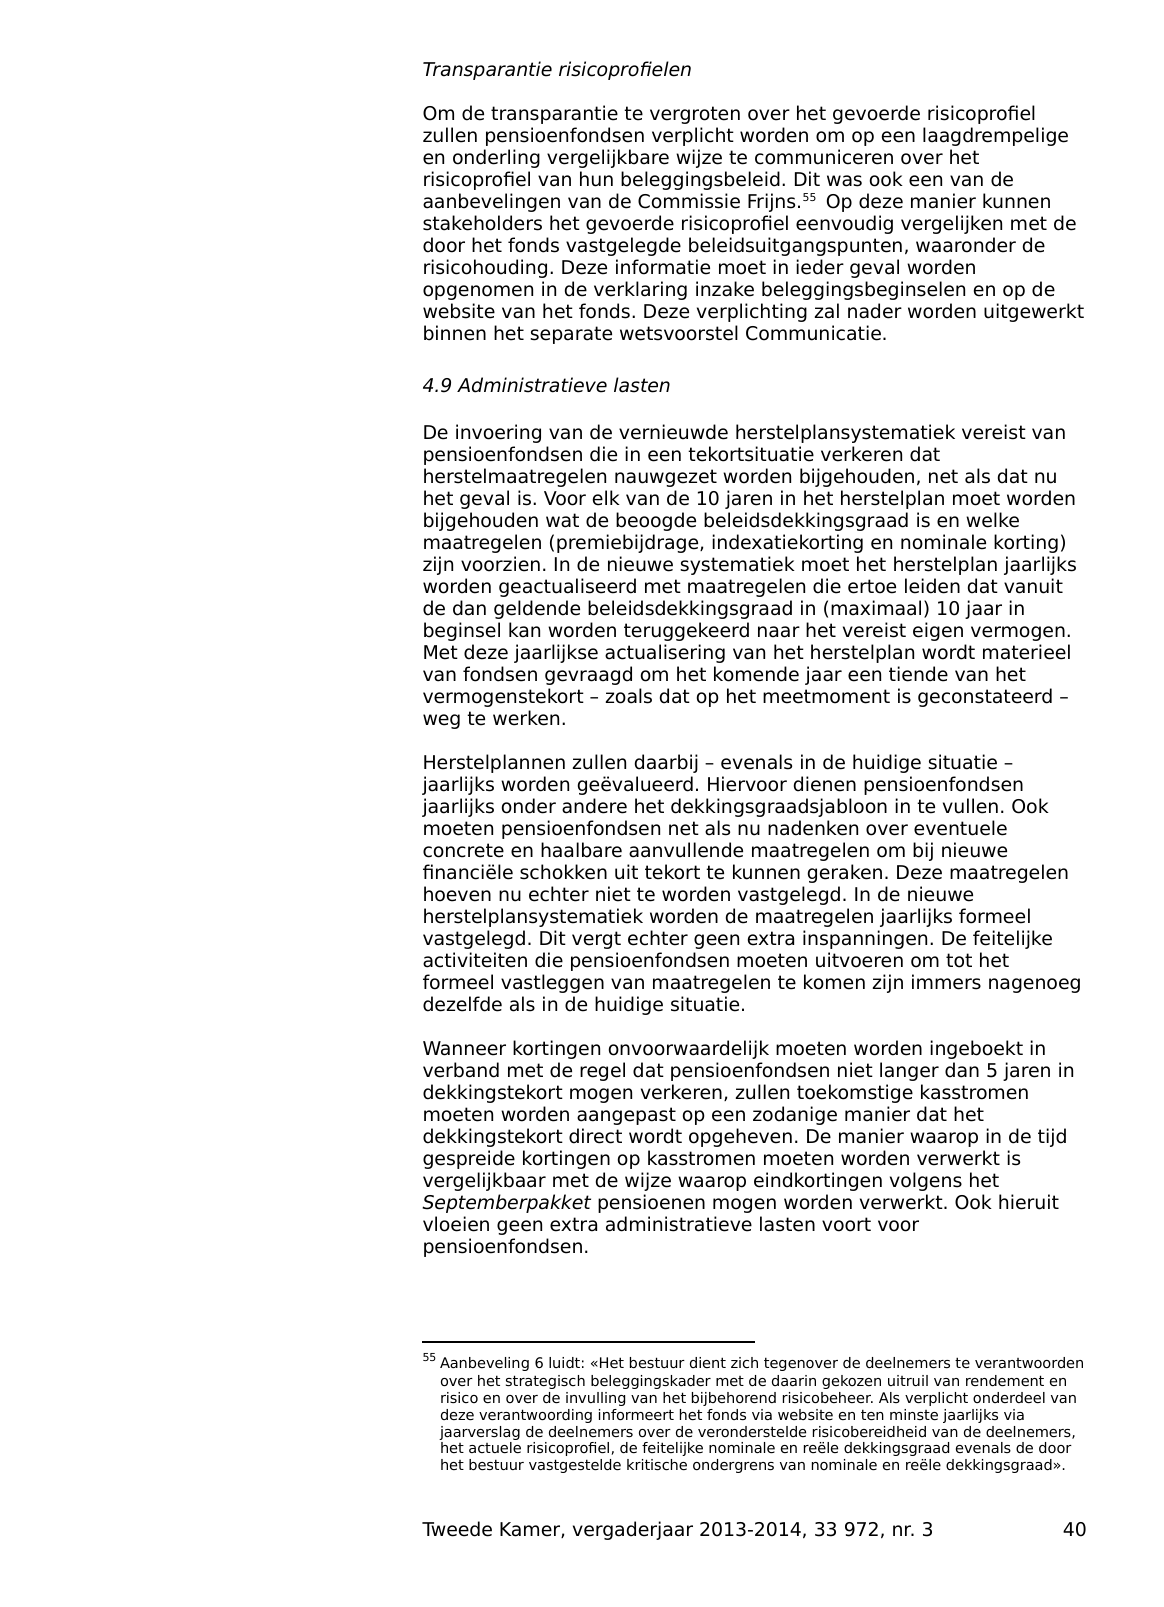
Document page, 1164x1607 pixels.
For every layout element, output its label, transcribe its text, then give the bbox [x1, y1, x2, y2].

text Wanneer kortingen onvoorwaardelijk moeten worden ingeboekt in verband met de regel dat pensioenfondsen niet langer dan 5 jaren in dekkingstekort mogen verkeren, zullen toekomstige kasstromen moeten worden aangepast op een zodanige manier dat het dekkingstekort direct wordt opgeheven. De manier waarop in de tijd gespreide kortingen op kasstromen moeten worden verwerkt is vergelijkbaar met de wijze waarop eindkortingen volgens het Septemberpakket pensioenen mogen worden verwerkt. Ook hieruit vloeien geen extra administratieve lasten voort voor pensioenfondsen. [422, 1038, 1087, 1258]
text Om de transparantie te vergroten over het gevoerde risicoprofiel zullen pensioenfondsen verplicht worden om op een laagdrempelige en onderling vergelijkbare wijze te communiceren over het risicoprofiel van hun beleggingsbeleid. Dit was ook een van de aanbevelingen van de Commissie Frijns. Op deze manier kunnen stakeholders het gevoerde risicoprofiel eenvoudig vergelijken met de door het fonds vastgelegde beleidsuitgangspunten, waaronder de risicohouding. Deze informatie moet in ieder geval worden opgenomen in de verklaring inzake beleggingsbeginselen en op de website van het fonds. Deze verplichting zal nader worden uitgewerkt binnen het separate wetsvoorstel Communicatie. [422, 103, 1087, 345]
subtitle 4.9 Administratieve lasten [422, 375, 1087, 397]
text Met deze jaarlijkse actualisering van het herstelplan wordt materieel van fondsen gevraagd om het komende jaar een tiende van het vermogenstekort – zoals dat op het meetmoment is geconstateerd – weg te werken. [422, 642, 1087, 730]
subtitle Transparantie risicoprofielen [422, 59, 1087, 81]
text Aanbeveling 6 luidt: «Het bestuur dient zich tegenover de deelnemers te verantwoorden over het strategisch beleggingskader met de daarin gekozen uitruil van rendement en risico en over de invulling van het bijbehorend risicobeheer. Als verplicht onderdeel van deze verantwoording informeert het fonds via website en ten minste jaarlijks via jaarverslag de deelnemers over de veronderstelde risicobereidheid van de deelnemers, het actuele risicoprofiel, de feitelijke nominale en reële dekkingsgraad evenals de door het bestuur vastgestelde kritische ondergrens van nominale en reële dekkingsgraad». [422, 1351, 1087, 1474]
text De invoering van de vernieuwde herstelplansystematiek vereist van pensioenfondsen die in een tekortsituatie verkeren dat herstelmaatregelen nauwgezet worden bijgehouden, net als dat nu het geval is. Voor elk van de 10 jaren in het herstelplan moet worden bijgehouden wat de beoogde beleidsdekkingsgraad is en welke maatregelen (premiebijdrage, indexatiekorting en nominale korting) zijn voorzien. In de nieuwe systematiek moet het herstelplan jaarlijks worden geactualiseerd met maatregelen die ertoe leiden dat vanuit de dan geldende beleidsdekkingsgraad in (maximaal) 10 jaar in beginsel kan worden teruggekeerd naar het vereist eigen vermogen. [422, 422, 1087, 642]
text Herstelplannen zullen daarbij – evenals in de huidige situatie – jaarlijks worden geëvalueerd. Hiervoor dienen pensioenfondsen jaarlijks onder andere het dekkingsgraadsjabloon in te vullen. Ook moeten pensioenfondsen net als nu nadenken over eventuele concrete en haalbare aanvullende maatregelen om bij nieuwe financiële schokken uit tekort te kunnen geraken. Deze maatregelen hoeven nu echter niet te worden vastgelegd. In de nieuwe herstelplansystematiek worden de maatregelen jaarlijks formeel vastgelegd. Dit vergt echter geen extra inspanningen. De feitelijke activiteiten die pensioenfondsen moeten uitvoeren om tot het formeel vastleggen van maatregelen te komen zijn immers nagenoeg dezelfde als in de huidige situatie. [422, 752, 1087, 1016]
